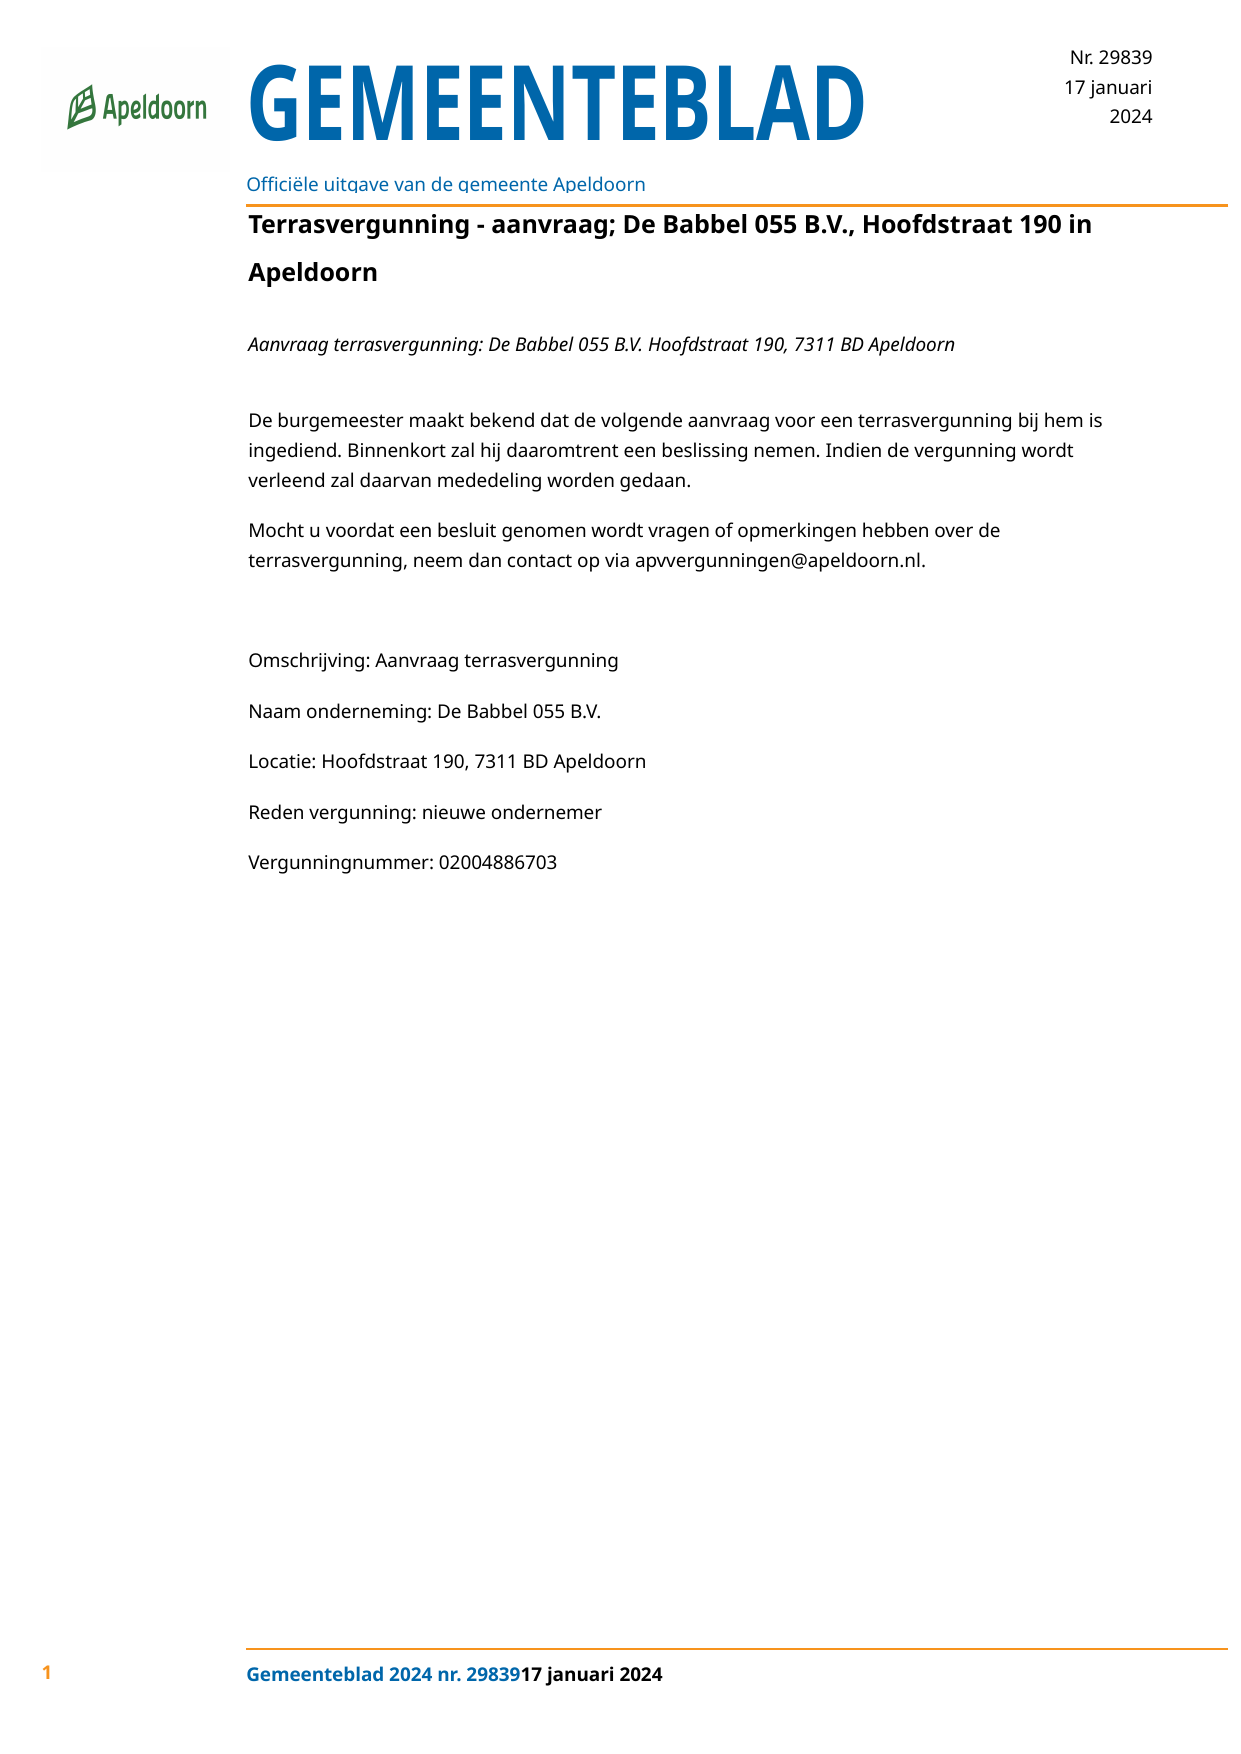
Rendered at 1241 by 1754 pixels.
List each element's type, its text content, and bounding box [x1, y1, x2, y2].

text Vergunningnummer: 02004886703 [248, 849, 1152, 875]
text Naam onderneming: De Babbel 055 B.V. [248, 698, 1152, 724]
text Terrasvergunning - aanvraag; De Babbel 055 B.V., Hoofdstraat 190 in Apeldoorn [248, 207, 1152, 288]
text Locatie: Hoofdstraat 190, 7311 BD Apeldoorn [248, 748, 1152, 774]
text Aanvraag terrasvergunning: De Babbel 055 B.V. Hoofdstraat 190, 7311 BD Apeldoorn [248, 331, 1152, 357]
text De burgemeester maakt bekend dat de volgende aanvraag voor een terrasvergunning bij hem is ingediend. Binnenkort zal hij daaromtrent een beslissing nemen. Indien de vergunning wordt verleend zal daarvan mededeling worden gedaan. [248, 408, 1152, 492]
picture [41, 47, 231, 172]
text Omschrijving: Aanvraag terrasvergunning [248, 648, 1152, 673]
text Mocht u voordat een besluit genomen wordt vragen of opmerkingen hebben over de terrasvergunning, neem dan contact op via apvvergunningen@apeldoorn.nl. [248, 517, 1152, 572]
text Reden vergunning: nieuwe ondernemer [248, 799, 1152, 824]
